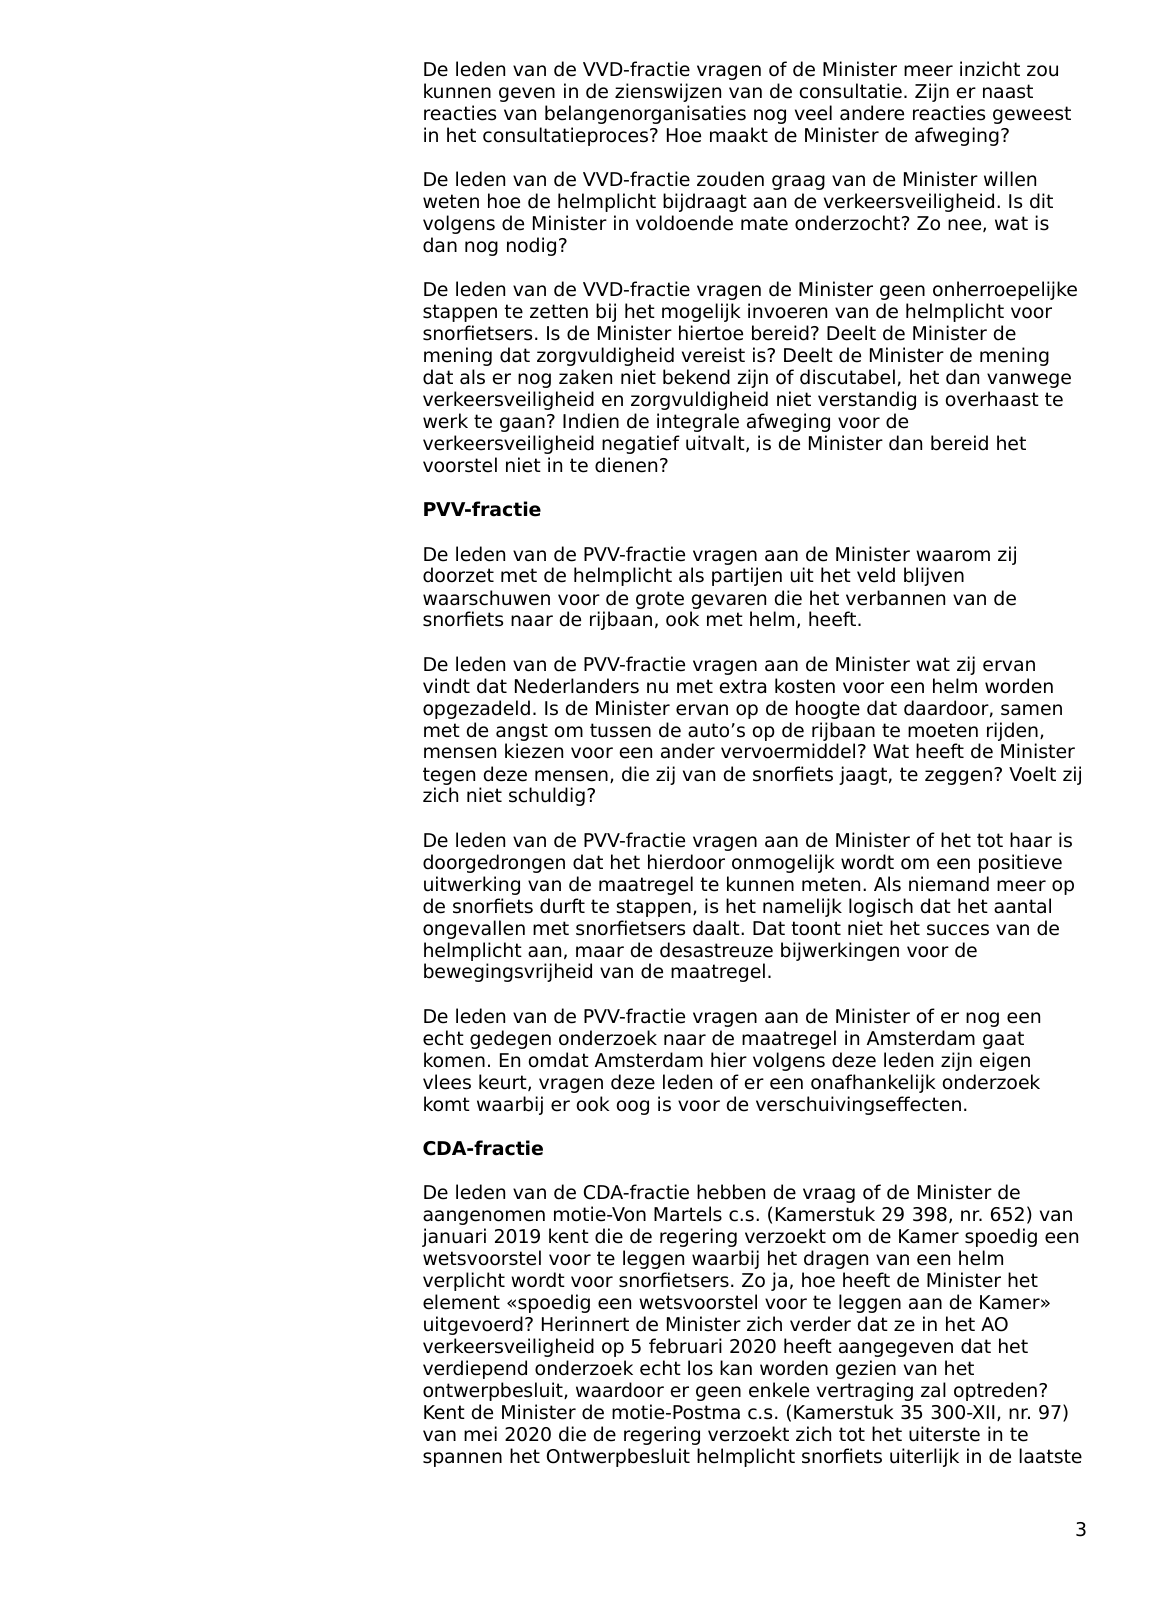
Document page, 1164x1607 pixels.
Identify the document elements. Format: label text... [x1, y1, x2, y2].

text De leden van de PVV-fractie vragen aan de Minister waarom zij doorzet met de helmplicht als partijen uit het veld blijven waarschuwen voor de grote gevaren die het verbannen van de snorfiets naar de rijbaan, ook met helm, heeft. [422, 543, 1087, 631]
subtitle CDA-fractie [422, 1138, 1087, 1160]
text De leden van de PVV-fractie vragen aan de Minister of er nog een echt gedegen onderzoek naar de maatregel in Amsterdam gaat komen. En omdat Amsterdam hier volgens deze leden zijn eigen vlees keurt, vragen deze leden of er een onafhankelijk onderzoek komt waarbij er ook oog is voor de verschuivingseffecten. [422, 1006, 1087, 1116]
text De leden van de VVD-fractie vragen de Minister geen onherroepelijke stappen te zetten bij het mogelijk invoeren van de helmplicht voor snorfietsers. Is de Minister hiertoe bereid? Deelt de Minister de mening dat zorgvuldigheid vereist is? Deelt de Minister de mening dat als er nog zaken niet bekend zijn of discutabel, het dan vanwege verkeersveiligheid en zorgvuldigheid niet verstandig is overhaast te werk te gaan? Indien de integrale afweging voor de verkeersveiligheid negatief uitvalt, is de Minister dan bereid het voorstel niet in te dienen? [422, 279, 1087, 477]
text De leden van de PVV-fractie vragen aan de Minister wat zij ervan vindt dat Nederlanders nu met extra kosten voor een helm worden opgezadeld. Is de Minister ervan op de hoogte dat daardoor, samen met de angst om tussen de auto’s op de rijbaan te moeten rijden, mensen kiezen voor een ander vervoermiddel? Wat heeft de Minister tegen deze mensen, die zij van de snorfiets jaagt, te zeggen? Voelt zij zich niet schuldig? [422, 653, 1087, 807]
text De leden van de VVD-fractie zouden graag van de Minister willen weten hoe de helmplicht bijdraagt aan de verkeersveiligheid. Is dit volgens de Minister in voldoende mate onderzocht? Zo nee, wat is dan nog nodig? [422, 169, 1087, 257]
text De leden van de CDA-fractie hebben de vraag of de Minister de aangenomen motie-Von Martels c.s. (Kamerstuk 29 398, nr. 652) van januari 2019 kent die de regering verzoekt om de Kamer spoedig een wetsvoorstel voor te leggen waarbij het dragen van een helm verplicht wordt voor snorfietsers. Zo ja, hoe heeft de Minister het element «spoedig een wetsvoorstel voor te leggen aan de Kamer» uitgevoerd? Herinnert de Minister zich verder dat ze in het AO verkeersveiligheid op 5 februari 2020 heeft aangegeven dat het verdiepend onderzoek echt los kan worden gezien van het ontwerpbesluit, waardoor er geen enkele vertraging zal optreden? Kent de Minister de motie-Postma c.s. (Kamerstuk 35 300-XII, nr. 97) van mei 2020 die de regering verzoekt zich tot het uiterste in te spannen het Ontwerpbesluit helmplicht snorfiets uiterlijk in de laatste [422, 1182, 1087, 1468]
subtitle PVV-fractie [422, 499, 1087, 521]
text De leden van de VVD-fractie vragen of de Minister meer inzicht zou kunnen geven in de zienswijzen van de consultatie. Zijn er naast reacties van belangenorganisaties nog veel andere reacties geweest in het consultatieproces? Hoe maakt de Minister de afweging? [422, 59, 1087, 147]
text De leden van de PVV-fractie vragen aan de Minister of het tot haar is doorgedrongen dat het hierdoor onmogelijk wordt om een positieve uitwerking van de maatregel te kunnen meten. Als niemand meer op de snorfiets durft te stappen, is het namelijk logisch dat het aantal ongevallen met snorfietsers daalt. Dat toont niet het succes van de helmplicht aan, maar de desastreuze bijwerkingen voor de bewegingsvrijheid van de maatregel. [422, 829, 1087, 983]
